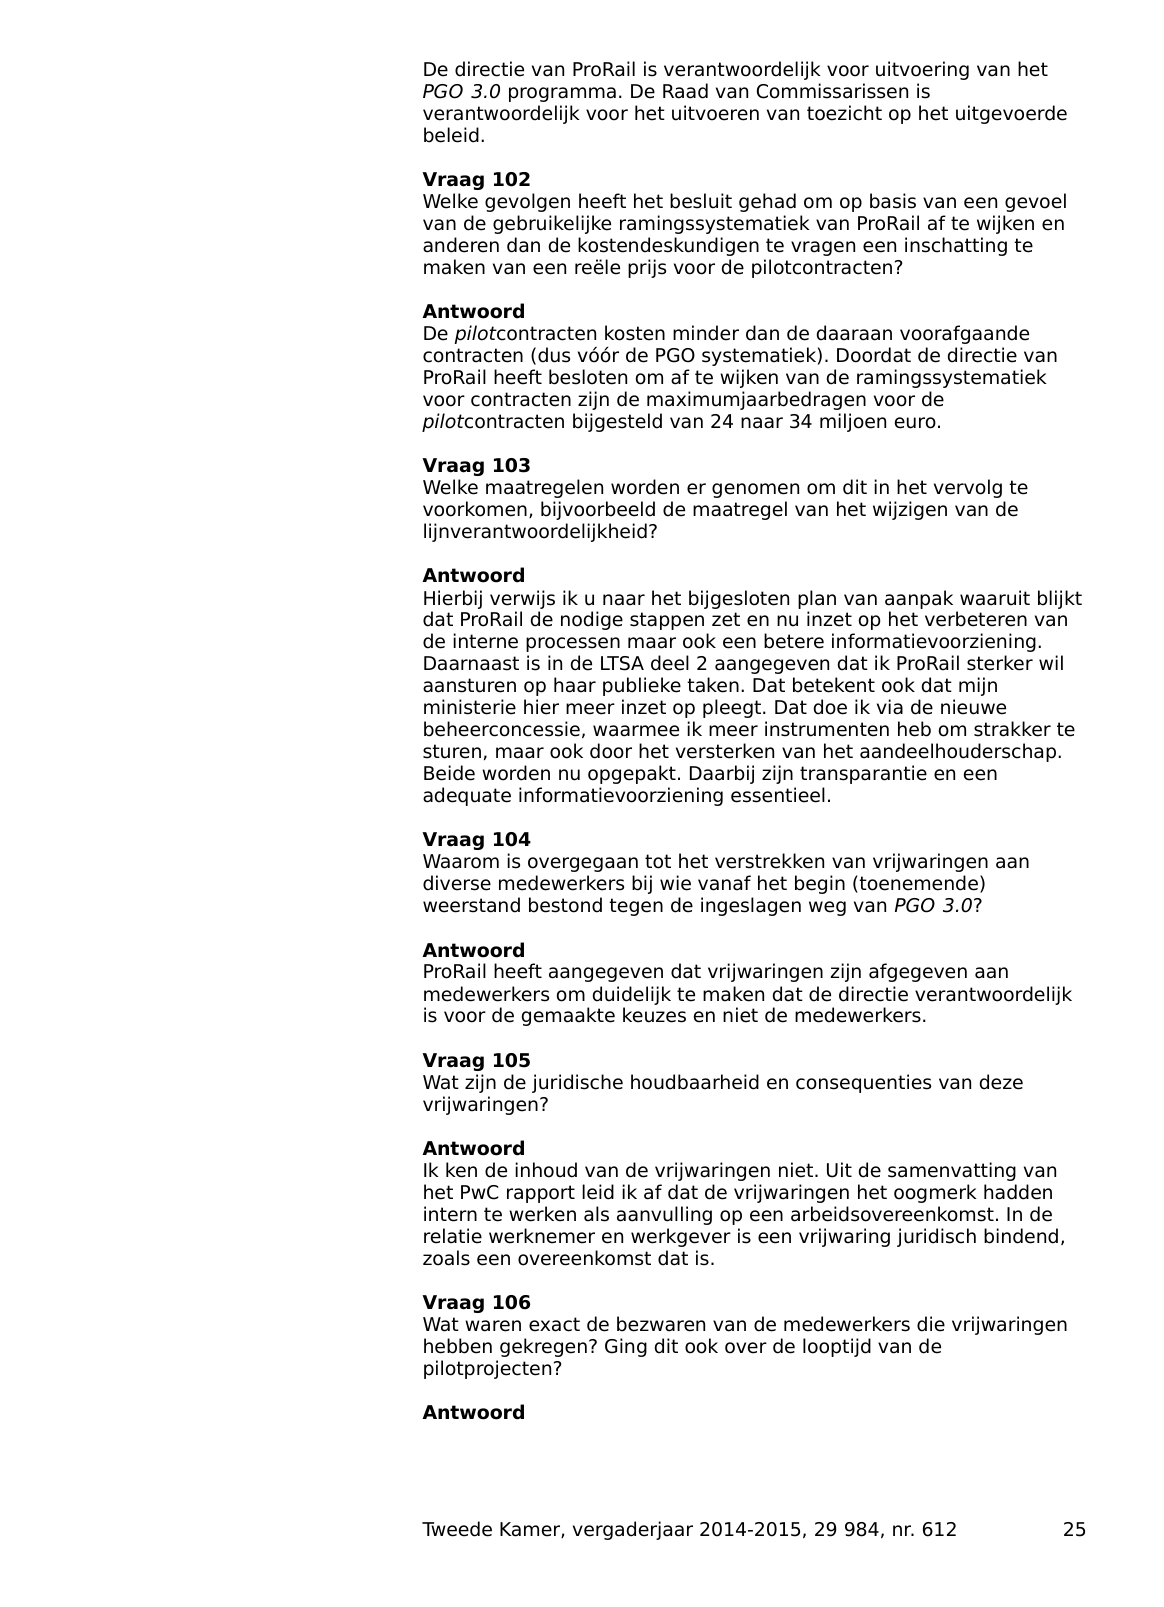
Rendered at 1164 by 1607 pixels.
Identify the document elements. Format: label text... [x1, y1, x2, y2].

text Welke gevolgen heeft het besluit gehad om op basis van een gevoel van de gebruikelijke ramingssystematiek van ProRail af te wijken en anderen dan de kostendeskundigen te vragen een inschatting te maken van een reële prijs voor de pilotcontracten? [422, 191, 1087, 279]
text Hierbij verwijs ik u naar het bijgesloten plan van aanpak waaruit blijkt dat ProRail de nodige stappen zet en nu inzet op het verbeteren van de interne processen maar ook een betere informatievoorziening. Daarnaast is in de LTSA deel 2 aangegeven dat ik ProRail sterker wil aansturen op haar publieke taken. Dat betekent ook dat mijn ministerie hier meer inzet op pleegt. Dat doe ik via de nieuwe beheerconcessie, waarmee ik meer instrumenten heb om strakker te sturen, maar ook door het versterken van het aandeelhouderschap. Beide worden nu opgepakt. Daarbij zijn transparantie en een adequate informatievoorziening essentieel. [422, 587, 1087, 807]
text Antwoord [422, 939, 1087, 961]
text Vraag 103 [422, 455, 1087, 477]
text Antwoord [422, 565, 1087, 587]
text De directie van ProRail is verantwoordelijk voor uitvoering van het PGO 3.0 programma. De Raad van Commissarissen is verantwoordelijk voor het uitvoeren van toezicht op het uitgevoerde beleid. [422, 59, 1087, 147]
text Vraag 102 [422, 169, 1087, 191]
text Wat waren exact de bezwaren van de medewerkers die vrijwaringen hebben gekregen? Ging dit ook over de looptijd van de pilotprojecten? [422, 1314, 1087, 1380]
text Waarom is overgegaan tot het verstrekken van vrijwaringen aan diverse medewerkers bij wie vanaf het begin (toenemende) weerstand bestond tegen de ingeslagen weg van PGO 3.0? [422, 851, 1087, 917]
text De pilotcontracten kosten minder dan de daaraan voorafgaande contracten (dus vóór de PGO systematiek). Doordat de directie van ProRail heeft besloten om af te wijken van de ramingssystematiek voor contracten zijn de maximumjaarbedragen voor de pilotcontracten bijgesteld van 24 naar 34 miljoen euro. [422, 323, 1087, 433]
text Welke maatregelen worden er genomen om dit in het vervolg te voorkomen, bijvoorbeeld de maatregel van het wijzigen van de lijnverantwoordelijkheid? [422, 477, 1087, 543]
text Antwoord [422, 301, 1087, 323]
text ProRail heeft aangegeven dat vrijwaringen zijn afgegeven aan medewerkers om duidelijk te maken dat de directie verantwoordelijk is voor de gemaakte keuzes en niet de medewerkers. [422, 961, 1087, 1027]
text Vraag 105 [422, 1049, 1087, 1072]
text Vraag 106 [422, 1292, 1087, 1314]
text Ik ken de inhoud van de vrijwaringen niet. Uit de samenvatting van het PwC rapport leid ik af dat de vrijwaringen het oogmerk hadden intern te werken als aanvulling op een arbeidsovereenkomst. In de relatie werknemer en werkgever is een vrijwaring juridisch bindend, zoals een overeenkomst dat is. [422, 1160, 1087, 1269]
text Antwoord [422, 1402, 1087, 1424]
text Wat zijn de juridische houdbaarheid en consequenties van deze vrijwaringen? [422, 1072, 1087, 1116]
text Antwoord [422, 1138, 1087, 1160]
text Vraag 104 [422, 829, 1087, 851]
